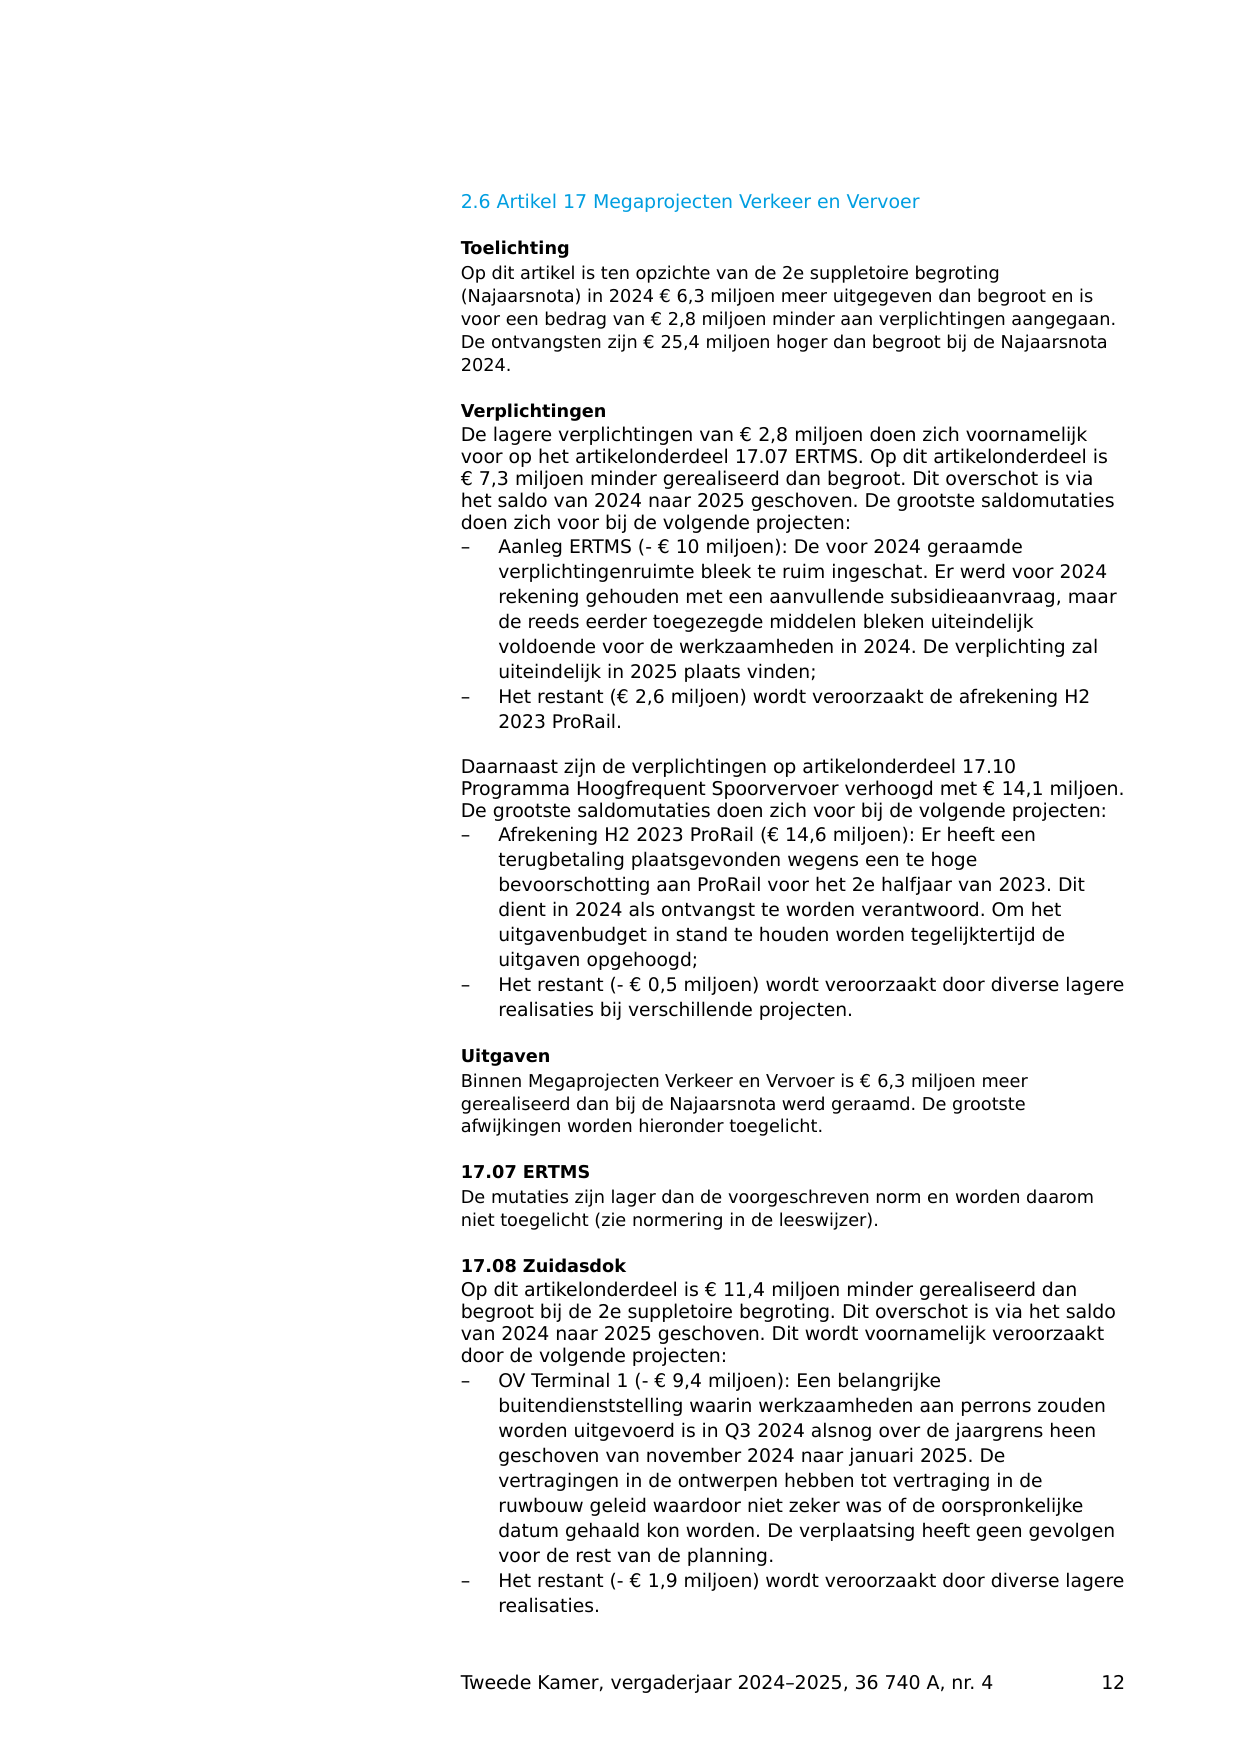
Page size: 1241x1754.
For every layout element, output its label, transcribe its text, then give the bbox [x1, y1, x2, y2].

text Op dit artikel is ten opzichte van de 2e suppletoire begroting (Najaarsnota) in 2024 € 6,3 miljoen meer uitgegeven dan begroot en is voor een bedrag van € 2,8 miljoen minder aan verplichtingen aangegaan. De ontvangsten zijn € 25,4 miljoen hoger dan begroot bij de Najaarsnota 2024. [461, 261, 1125, 376]
list Afrekening H2 2023 ProRail (€ 14,6 miljoen): Er heeft een terugbetaling plaatsgevonden wegens een te hoge bevoorschotting aan ProRail voor het 2e halfjaar van 2023. Dit dient in 2024 als ontvangst te worden verantwoord. Om het uitgavenbudget in stand te houden worden tegelijktertijd de uitgaven opgehoogd; [461, 822, 1125, 972]
list Het restant (- € 1,9 miljoen) wordt veroorzaakt door diverse lagere realisaties. [461, 1567, 1125, 1617]
text De lagere verplichtingen van € 2,8 miljoen doen zich voornamelijk voor op het artikelonderdeel 17.07 ERTMS. Op dit artikelonderdeel is € 7,3 miljoen minder gerealiseerd dan begroot. Dit overschot is via het saldo van 2024 naar 2025 geschoven. De grootste saldomutaties doen zich voor bij de volgende projecten: [461, 424, 1125, 534]
list OV Terminal 1 (- € 9,4 miljoen): Een belangrijke buitendienststelling waarin werkzaamheden aan perrons zouden worden uitgevoerd is in Q3 2024 alsnog over de jaargrens heen geschoven van november 2024 naar januari 2025. De vertragingen in de ontwerpen hebben tot vertraging in de ruwbouw geleid waardoor niet zeker was of de oorspronkelijke datum gehaald kon worden. De verplaatsing heeft geen gevolgen voor de rest van de planning. [461, 1367, 1125, 1567]
text Verplichtingen [461, 399, 1125, 422]
list Aanleg ERTMS (- € 10 miljoen): De voor 2024 geraamde verplichtingenruimte bleek te ruim ingeschat. Er werd voor 2024 rekening gehouden met een aanvullende subsidieaanvraag, maar de reeds eerder toegezegde middelen bleken uiteindelijk voldoende voor de werkzaamheden in 2024. De verplichting zal uiteindelijk in 2025 plaats vinden; [461, 534, 1125, 684]
list Het restant (- € 0,5 miljoen) wordt veroorzaakt door diverse lagere realisaties bĳ verschillende projecten. [461, 972, 1125, 1022]
text 17.07 ERTMS [461, 1160, 1125, 1183]
text 17.08 Zuidasdok [461, 1254, 1125, 1277]
text Toelichting [461, 236, 1125, 259]
text Uitgaven [461, 1044, 1125, 1067]
text Daarnaast zijn de verplichtingen op artikelonderdeel 17.10 Programma Hoogfrequent Spoorvervoer verhoogd met € 14,1 miljoen. De grootste saldomutaties doen zich voor bij de volgende projecten: [461, 756, 1125, 822]
text Binnen Megaprojecten Verkeer en Vervoer is € 6,3 miljoen meer gerealiseerd dan bij de Najaarsnota werd geraamd. De grootste afwijkingen worden hieronder toegelicht. [461, 1069, 1125, 1137]
title 2.6 Artikel 17 Megaprojecten Verkeer en Vervoer [461, 191, 1125, 213]
list Het restant (€ 2,6 miljoen) wordt veroorzaakt de afrekening H2 2023 ProRail. [461, 684, 1125, 734]
text De mutaties zijn lager dan de voorgeschreven norm en worden daarom niet toegelicht (zie normering in de leeswijzer). [461, 1185, 1125, 1231]
text Op dit artikelonderdeel is € 11,4 miljoen minder gerealiseerd dan begroot bij de 2e suppletoire begroting. Dit overschot is via het saldo van 2024 naar 2025 geschoven. Dit wordt voornamelijk veroorzaakt door de volgende projecten: [461, 1279, 1125, 1367]
